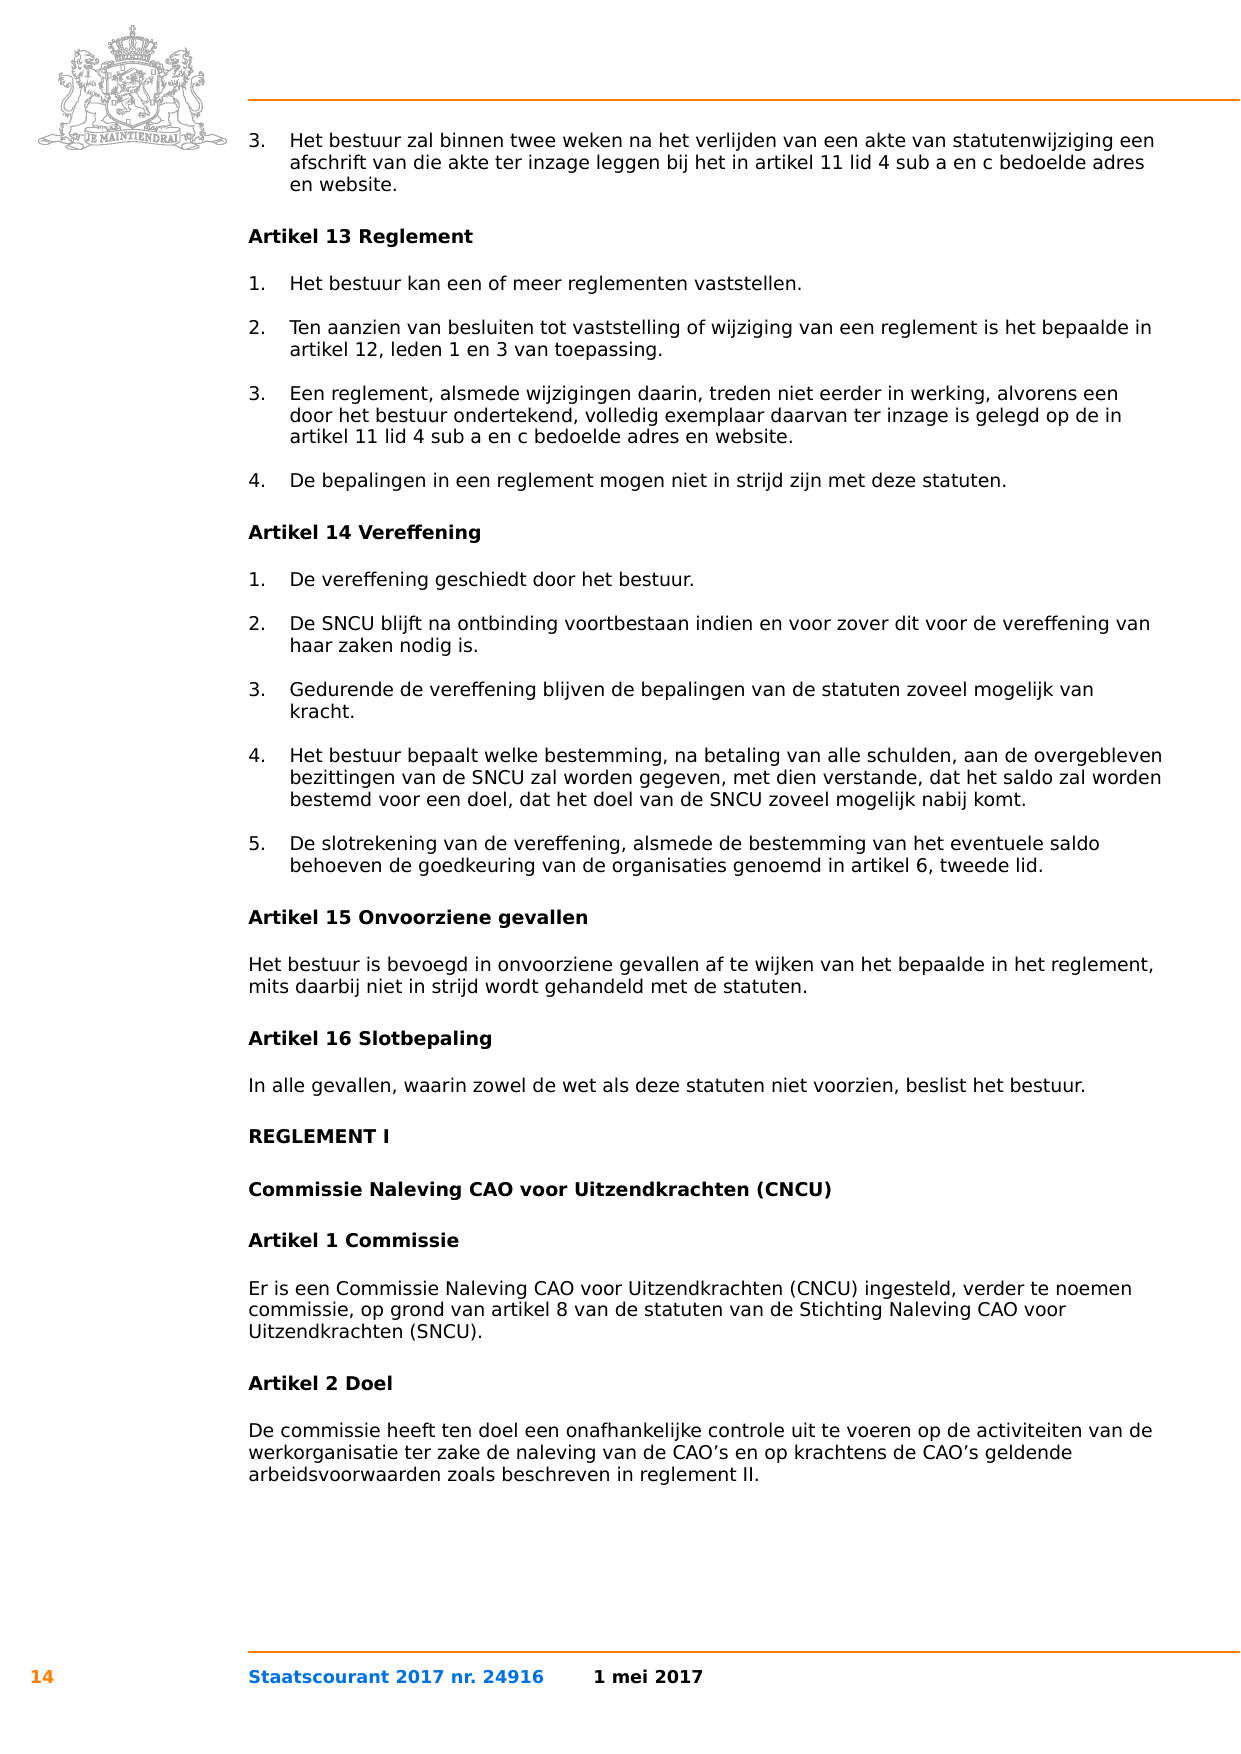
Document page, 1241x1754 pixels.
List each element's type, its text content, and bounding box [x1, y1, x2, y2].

text 1. De vereffening geschiedt door het bestuur. [248, 569, 1163, 591]
text 2. Ten aanzien van besluiten tot vaststelling of wijziging van een reglement is het bepaalde in artikel 12, leden 1 en 3 van toepassing. [248, 317, 1163, 361]
subtitle Artikel 1 Commissie [248, 1230, 1163, 1252]
text 2. De SNCU blijft na ontbinding voortbestaan indien en voor zover dit voor de vereffening van haar zaken nodig is. [248, 613, 1163, 657]
text 5. De slotrekening van de vereffening, alsmede de bestemming van het eventuele saldo behoeven de goedkeuring van de organisaties genoemd in artikel 6, tweede lid. [248, 833, 1163, 877]
text 4. De bepalingen in een reglement mogen niet in strijd zijn met deze statuten. [248, 470, 1163, 492]
text 1. Het bestuur kan een of meer reglementen vaststellen. [248, 273, 1163, 295]
text In alle gevallen, waarin zowel de wet als deze statuten niet voorzien, beslist het bestuur. [248, 1074, 1163, 1096]
text 4. Het bestuur bepaalt welke bestemming, na betaling van alle schulden, aan de overgebleven bezittingen van de SNCU zal worden gegeven, met dien verstande, dat het saldo zal worden bestemd voor een doel, dat het doel van de SNCU zoveel mogelijk nabij komt. [248, 745, 1163, 811]
subtitle Artikel 14 Vereffening [248, 522, 1163, 544]
text 3. Het bestuur zal binnen twee weken na het verlijden van een akte van statutenwijziging een afschrift van die akte ter inzage leggen bij het in artikel 11 lid 4 sub a en c bedoelde adres en website. [248, 130, 1163, 196]
picture [38, 25, 227, 150]
subtitle Artikel 2 Doel [248, 1373, 1163, 1395]
text De commissie heeft ten doel een onafhankelijke controle uit te voeren op de activiteiten van de werkorganisatie ter zake de naleving van de CAO’s en op krachtens de CAO’s geldende arbeidsvoorwaarden zoals beschreven in reglement II. [248, 1420, 1163, 1486]
subtitle Commissie Naleving CAO voor Uitzendkrachten (CNCU) [248, 1178, 1163, 1200]
text 3. Gedurende de vereffening blijven de bepalingen van de statuten zoveel mogelijk van kracht. [248, 679, 1163, 723]
subtitle Artikel 16 Slotbepaling [248, 1027, 1163, 1049]
subtitle REGLEMENT I [248, 1126, 1163, 1148]
text Er is een Commissie Naleving CAO voor Uitzendkrachten (CNCU) ingesteld, verder te noemen commissie, op grond van artikel 8 van de statuten van de Stichting Naleving CAO voor Uitzendkrachten (SNCU). [248, 1277, 1163, 1343]
subtitle Artikel 13 Reglement [248, 226, 1163, 248]
text 3. Een reglement, alsmede wijzigingen daarin, treden niet eerder in werking, alvorens een door het bestuur ondertekend, volledig exemplaar daarvan ter inzage is gelegd op de in artikel 11 lid 4 sub a en c bedoelde adres en website. [248, 382, 1163, 448]
text Het bestuur is bevoegd in onvoorziene gevallen af te wijken van het bepaalde in het reglement, mits daarbij niet in strijd wordt gehandeld met de statuten. [248, 953, 1163, 997]
subtitle Artikel 15 Onvoorziene gevallen [248, 907, 1163, 928]
